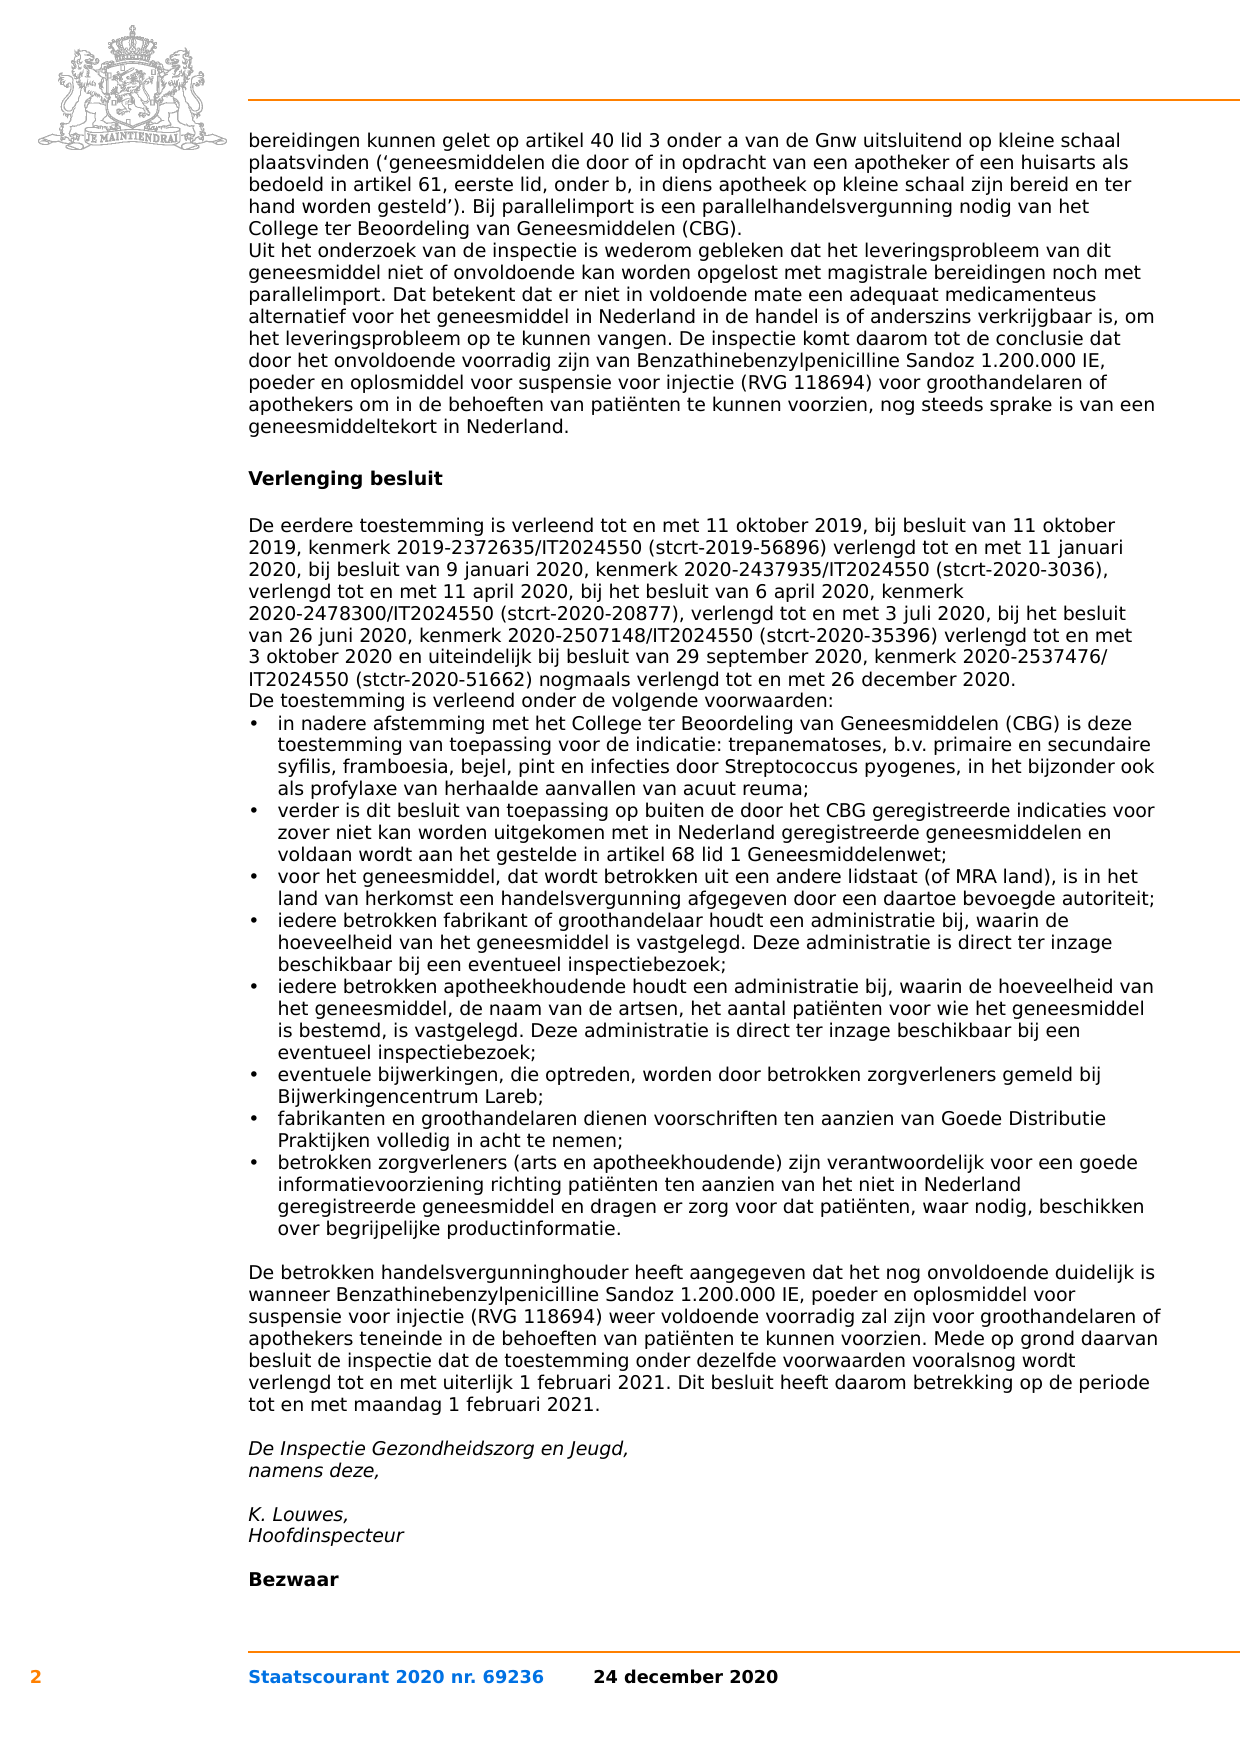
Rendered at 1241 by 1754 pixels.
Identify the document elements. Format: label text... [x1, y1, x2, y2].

text • iedere betrokken apotheekhoudende houdt een administratie bij, waarin de hoeveelheid van het geneesmiddel, de naam van de artsen, het aantal patiënten voor wie het geneesmiddel is bestemd, is vastgelegd. Deze administratie is direct ter inzage beschikbaar bij een eventueel inspectiebezoek; [248, 976, 1163, 1064]
text • eventuele bijwerkingen, die optreden, worden door betrokken zorgverleners gemeld bij Bijwerkingencentrum Lareb; [248, 1064, 1163, 1108]
text • verder is dit besluit van toepassing op buiten de door het CBG geregistreerde indicaties voor zover niet kan worden uitgekomen met in Nederland geregistreerde geneesmiddelen en voldaan wordt aan het gestelde in artikel 68 lid 1 Geneesmiddelenwet; [248, 800, 1163, 866]
text Uit het onderzoek van de inspectie is wederom gebleken dat het leveringsprobleem van dit geneesmiddel niet of onvoldoende kan worden opgelost met magistrale bereidingen noch met parallelimport. Dat betekent dat er niet in voldoende mate een adequaat medicamenteus alternatief voor het geneesmiddel in Nederland in de handel is of anderszins verkrijgbaar is, om het leveringsprobleem op te kunnen vangen. De inspectie komt daarom tot de conclusie dat door het onvoldoende voorradig zijn van Benzathinebenzylpenicilline Sandoz 1.200.000 IE, poeder en oplosmiddel voor suspensie voor injectie (RVG 118694) voor groothandelaren of apothekers om in de behoeften van patiënten te kunnen voorzien, nog steeds sprake is van een geneesmiddeltekort in Nederland. [248, 240, 1163, 438]
subtitle Verlenging besluit [248, 468, 1163, 489]
picture [38, 25, 227, 150]
text • fabrikanten en groothandelaren dienen voorschriften ten aanzien van Goede Distributie Praktijken volledig in acht te nemen; [248, 1108, 1163, 1152]
text De eerdere toestemming is verleend tot en met 11 oktober 2019, bij besluit van 11 oktober 2019, kenmerk 2019-2372635/IT2024550 (stcrt-2019-56896) verlengd tot en met 11 januari 2020, bij besluit van 9 januari 2020, kenmerk 2020-2437935/IT2024550 (stcrt-2020-3036), verlengd tot en met 11 april 2020, bij het besluit van 6 april 2020, kenmerk 2020-2478300/IT2024550 (stcrt-2020-20877), verlengd tot en met 3 juli 2020, bij het besluit van 26 juni 2020, kenmerk 2020-2507148/IT2024550 (stcrt-2020-35396) verlengd tot en met 3 oktober 2020 en uiteindelijk bij besluit van 29 september 2020, kenmerk 2020-2537476/ IT2024550 (stctr-2020-51662) nogmaals verlengd tot en met 26 december 2020. [248, 514, 1163, 690]
text De Inspectie Gezondheidszorg en Jeugd, namens deze, K. Louwes, Hoofdinspecteur [248, 1437, 1163, 1547]
text • betrokken zorgverleners (arts en apotheekhoudende) zijn verantwoordelijk voor een goede informatievoorziening richting patiënten ten aanzien van het niet in Nederland geregistreerde geneesmiddel en dragen er zorg voor dat patiënten, waar nodig, beschikken over begrijpelijke productinformatie. [248, 1152, 1163, 1240]
text De toestemming is verleend onder de volgende voorwaarden: [248, 690, 1163, 712]
text bereidingen kunnen gelet op artikel 40 lid 3 onder a van de Gnw uitsluitend op kleine schaal plaatsvinden (‘geneesmiddelen die door of in opdracht van een apotheker of een huisarts als bedoeld in artikel 61, eerste lid, onder b, in diens apotheek op kleine schaal zijn bereid en ter hand worden gesteld’). Bij parallelimport is een parallelhandelsvergunning nodig van het College ter Beoordeling van Geneesmiddelen (CBG). [248, 130, 1163, 240]
text • voor het geneesmiddel, dat wordt betrokken uit een andere lidstaat (of MRA land), is in het land van herkomst een handelsvergunning afgegeven door een daartoe bevoegde autoriteit; [248, 866, 1163, 910]
text • iedere betrokken fabrikant of groothandelaar houdt een administratie bij, waarin de hoeveelheid van het geneesmiddel is vastgelegd. Deze administratie is direct ter inzage beschikbaar bij een eventueel inspectiebezoek; [248, 910, 1163, 976]
text De betrokken handelsvergunninghouder heeft aangegeven dat het nog onvoldoende duidelijk is wanneer Benzathinebenzylpenicilline Sandoz 1.200.000 IE, poeder en oplosmiddel voor suspensie voor injectie (RVG 118694) weer voldoende voorradig zal zijn voor groothandelaren of apothekers teneinde in de behoeften van patiënten te kunnen voorzien. Mede op grond daarvan besluit de inspectie dat de toestemming onder dezelfde voorwaarden vooralsnog wordt verlengd tot en met uiterlijk 1 februari 2021. Dit besluit heeft daarom betrekking op de periode tot en met maandag 1 februari 2021. [248, 1262, 1163, 1416]
text Bezwaar [248, 1569, 1163, 1591]
text • in nadere afstemming met het College ter Beoordeling van Geneesmiddelen (CBG) is deze toestemming van toepassing voor de indicatie: trepanematoses, b.v. primaire en secundaire syfilis, framboesia, bejel, pint en infecties door Streptococcus pyogenes, in het bijzonder ook als profylaxe van herhaalde aanvallen van acuut reuma; [248, 712, 1163, 800]
